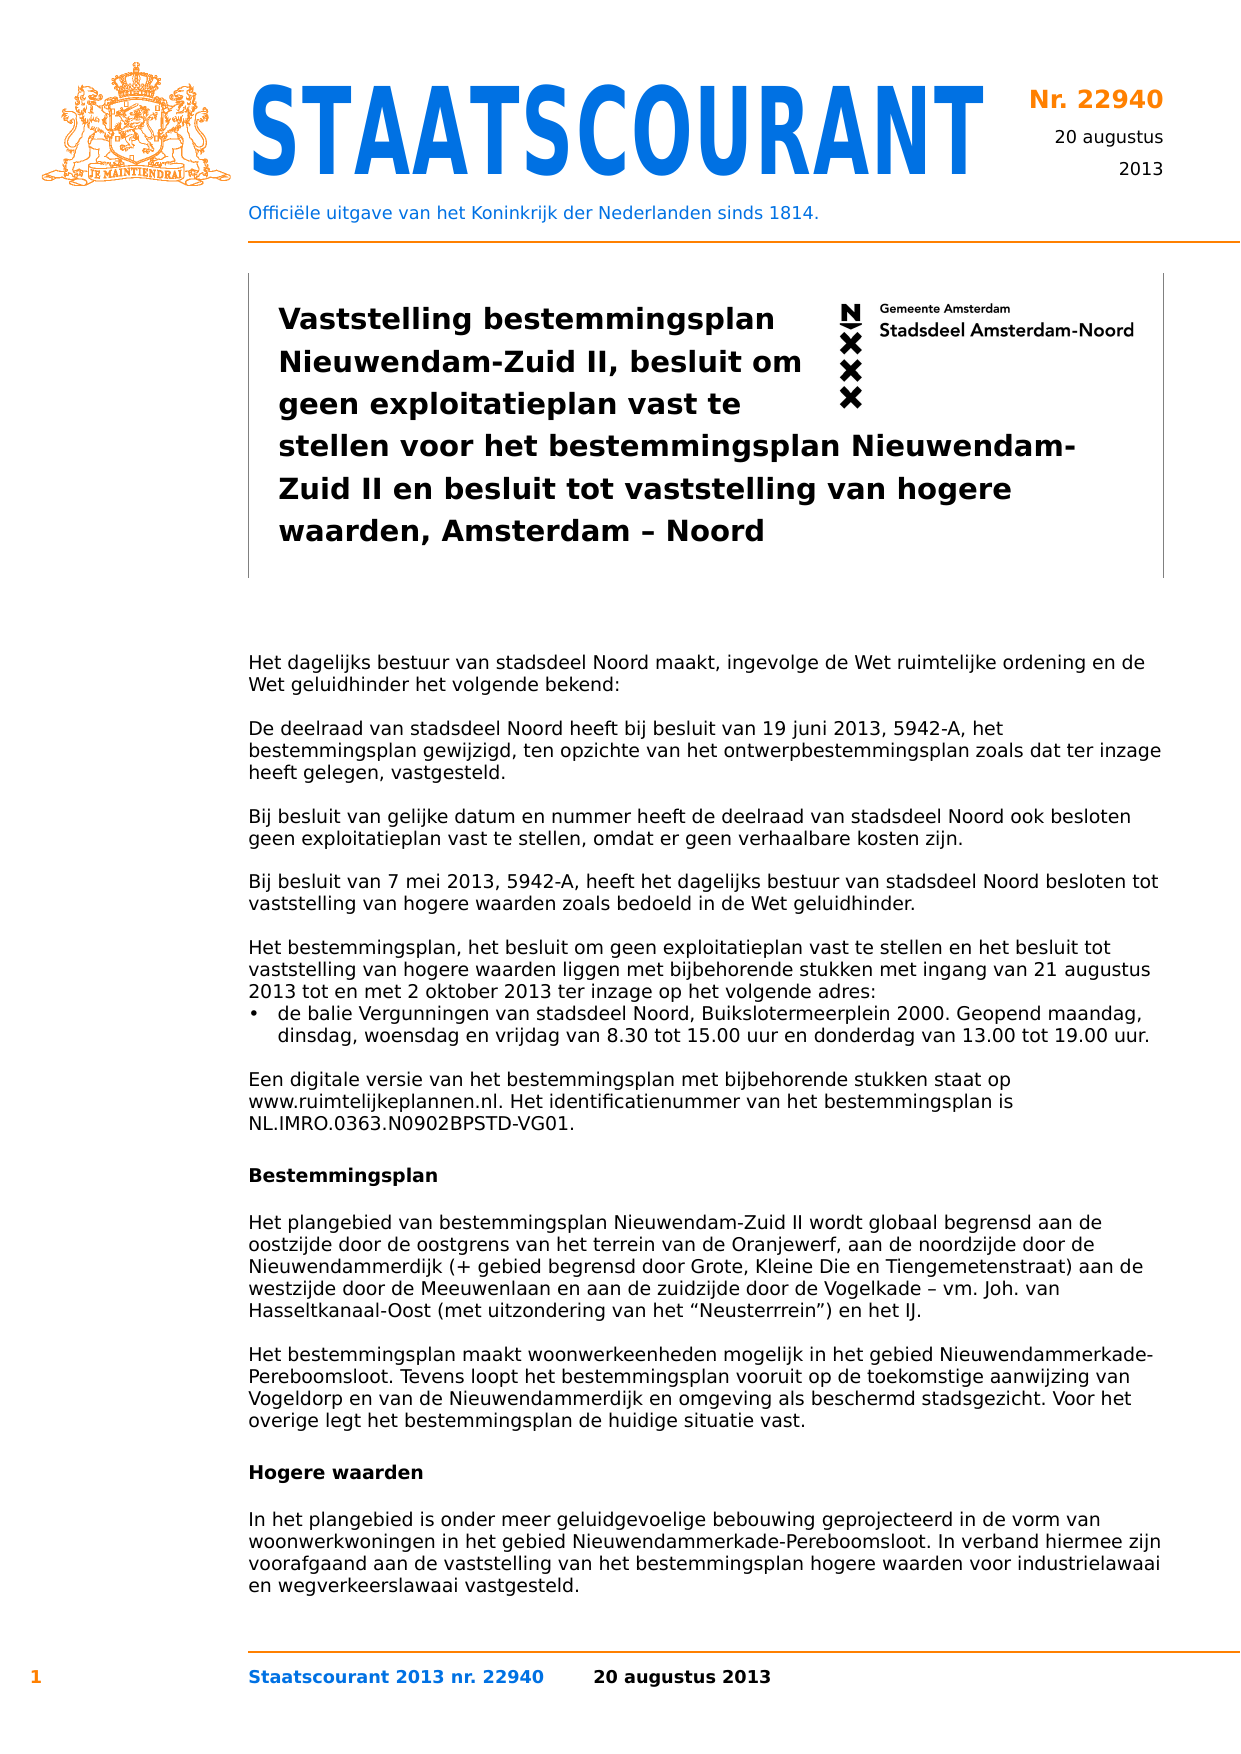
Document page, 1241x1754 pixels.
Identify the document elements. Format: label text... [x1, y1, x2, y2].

table_header [25, 62, 248, 241]
text De deelraad van stadsdeel Noord heeft bij besluit van 19 juni 2013, 5942-A, het bestemmingsplan gewijzigd, ten opzichte van het ontwerpbestemmingsplan zoals dat ter inzage heeft gelegen, vastgesteld. [248, 718, 1163, 784]
text Het bestemmingsplan, het besluit om geen exploitatieplan vast te stellen en het besluit tot vaststelling van hogere waarden liggen met bijbehorende stukken met ingang van 21 augustus 2013 tot en met 2 oktober 2013 ter inzage op het volgende adres: [248, 937, 1163, 1003]
picture [41, 62, 231, 186]
text Het plangebied van bestemmingsplan Nieuwendam-Zuid II wordt globaal begrensd aan de oostzijde door de oostgrens van het terrein van de Oranjewerf, aan de noordzijde door de Nieuwendammerdijk (+ gebied begrensd door Grote, Kleine Die en Tiengemetenstraat) aan de westzijde door de Meeuwenlaan en aan de zuidzijde door de Vogelkade – vm. Joh. van Hasseltkanaal-Oost (met uitzondering van het “Neusterrrein”) en het IJ. [248, 1212, 1163, 1322]
text Bij besluit van 7 mei 2013, 5942-A, heeft het dagelijks bestuur van stadsdeel Noord besloten tot vaststelling van hogere waarden zoals bedoeld in de Wet geluidhinder. [248, 871, 1163, 915]
text Een digitale versie van het bestemmingsplan met bijbehorende stukken staat op www.ruimtelijkeplannen.nl. Het identificatienummer van het bestemmingsplan is NL.IMRO.0363.N0902BPSTD-VG01. [248, 1069, 1163, 1135]
table_cell 20 augustus [998, 121, 1240, 153]
text Bij besluit van gelijke datum en nummer heeft de deelraad van stadsdeel Noord ook besloten geen exploitatieplan vast te stellen, omdat er geen verhaalbare kosten zijn. [248, 806, 1163, 849]
text Het dagelijks bestuur van stadsdeel Noord maakt, ingevolge de Wet ruimtelijke ordening en de Wet geluidhinder het volgende bekend: [248, 652, 1163, 696]
subtitle Bestemmingsplan [248, 1165, 1163, 1187]
text • de balie Vergunningen van stadsdeel Noord, Buikslotermeerplein 2000. Geopend maandag, dinsdag, woensdag en vrijdag van 8.30 tot 15.00 uur en donderdag van 13.00 tot 19.00 uur. [248, 1003, 1163, 1047]
table_cell 2013 [998, 153, 1240, 203]
subtitle Hogere waarden [248, 1462, 1163, 1483]
text In het plangebied is onder meer geluidgevoelige bebouwing geprojecteerd in de vorm van woonwerkwoningen in het gebied Nieuwendammerkade-Pereboomsloot. In verband hiermee zijn voorafgaand aan de vaststelling van het bestemmingsplan hogere waarden voor industrielawaai en wegverkeerslawaai vastgesteld. [248, 1508, 1163, 1596]
subtitle Vaststelling bestemmingsplan Nieuwendam-Zuid II, besluit om geen exploitatieplan vast te stellen voor het bestemmingsplan Nieuwendam-Zuid II en besluit tot vaststelling van hogere waarden, Amsterdam – Noord [249, 273, 1163, 578]
table_header Nr. 22940 [998, 62, 1240, 121]
table_cell Officiële uitgave van het Koninkrijk der Nederlanden sinds 1814. [248, 203, 1240, 241]
table_header STAATSCOURANT [248, 62, 998, 203]
picture [838, 302, 1134, 409]
text Het bestemmingsplan maakt woonwerkeenheden mogelijk in het gebied Nieuwendammerkade-Pereboomsloot. Tevens loopt het bestemmingsplan vooruit op de toekomstige aanwijzing van Vogeldorp en van de Nieuwendammerdijk en omgeving als beschermd stadsgezicht. Voor het overige legt het bestemmingsplan de huidige situatie vast. [248, 1344, 1163, 1432]
